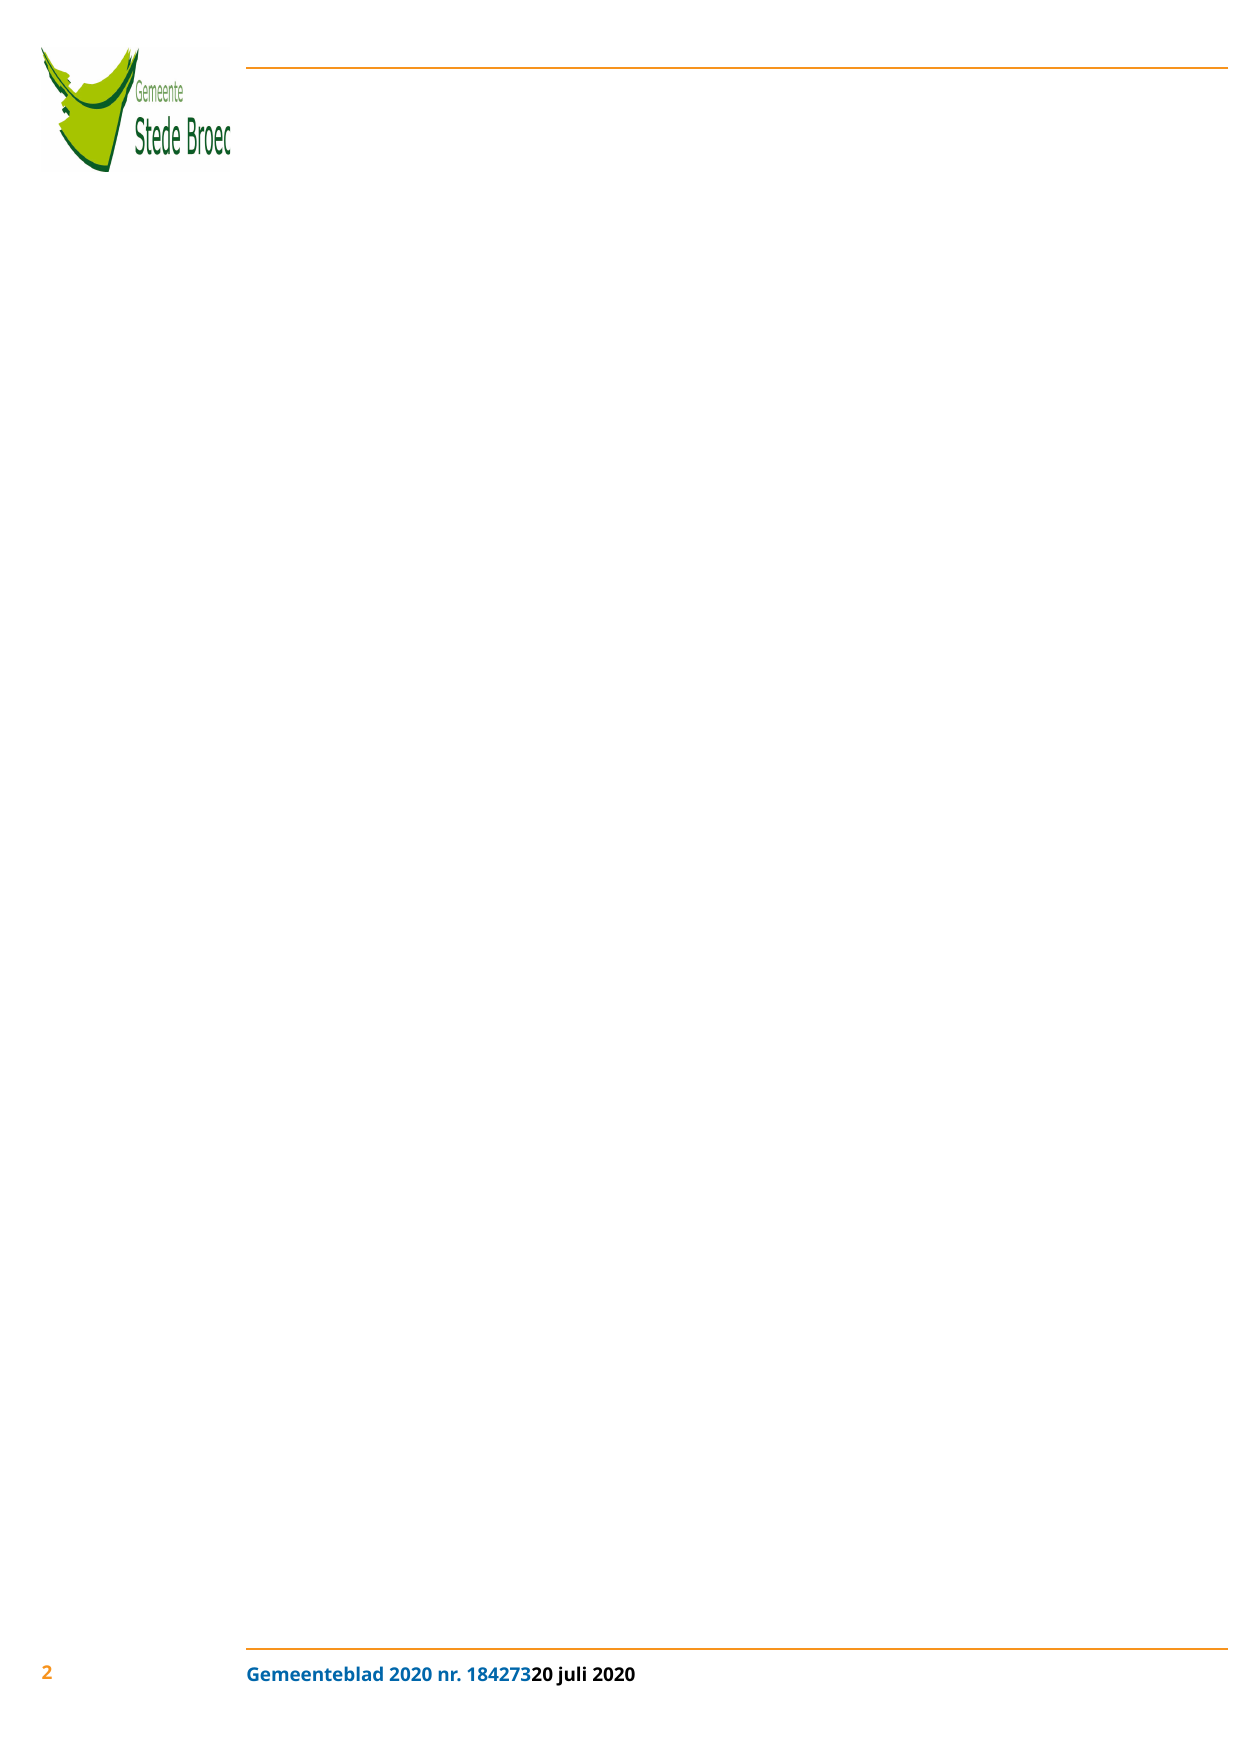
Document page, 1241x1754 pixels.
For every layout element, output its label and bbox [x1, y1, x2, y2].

picture [41, 47, 231, 172]
